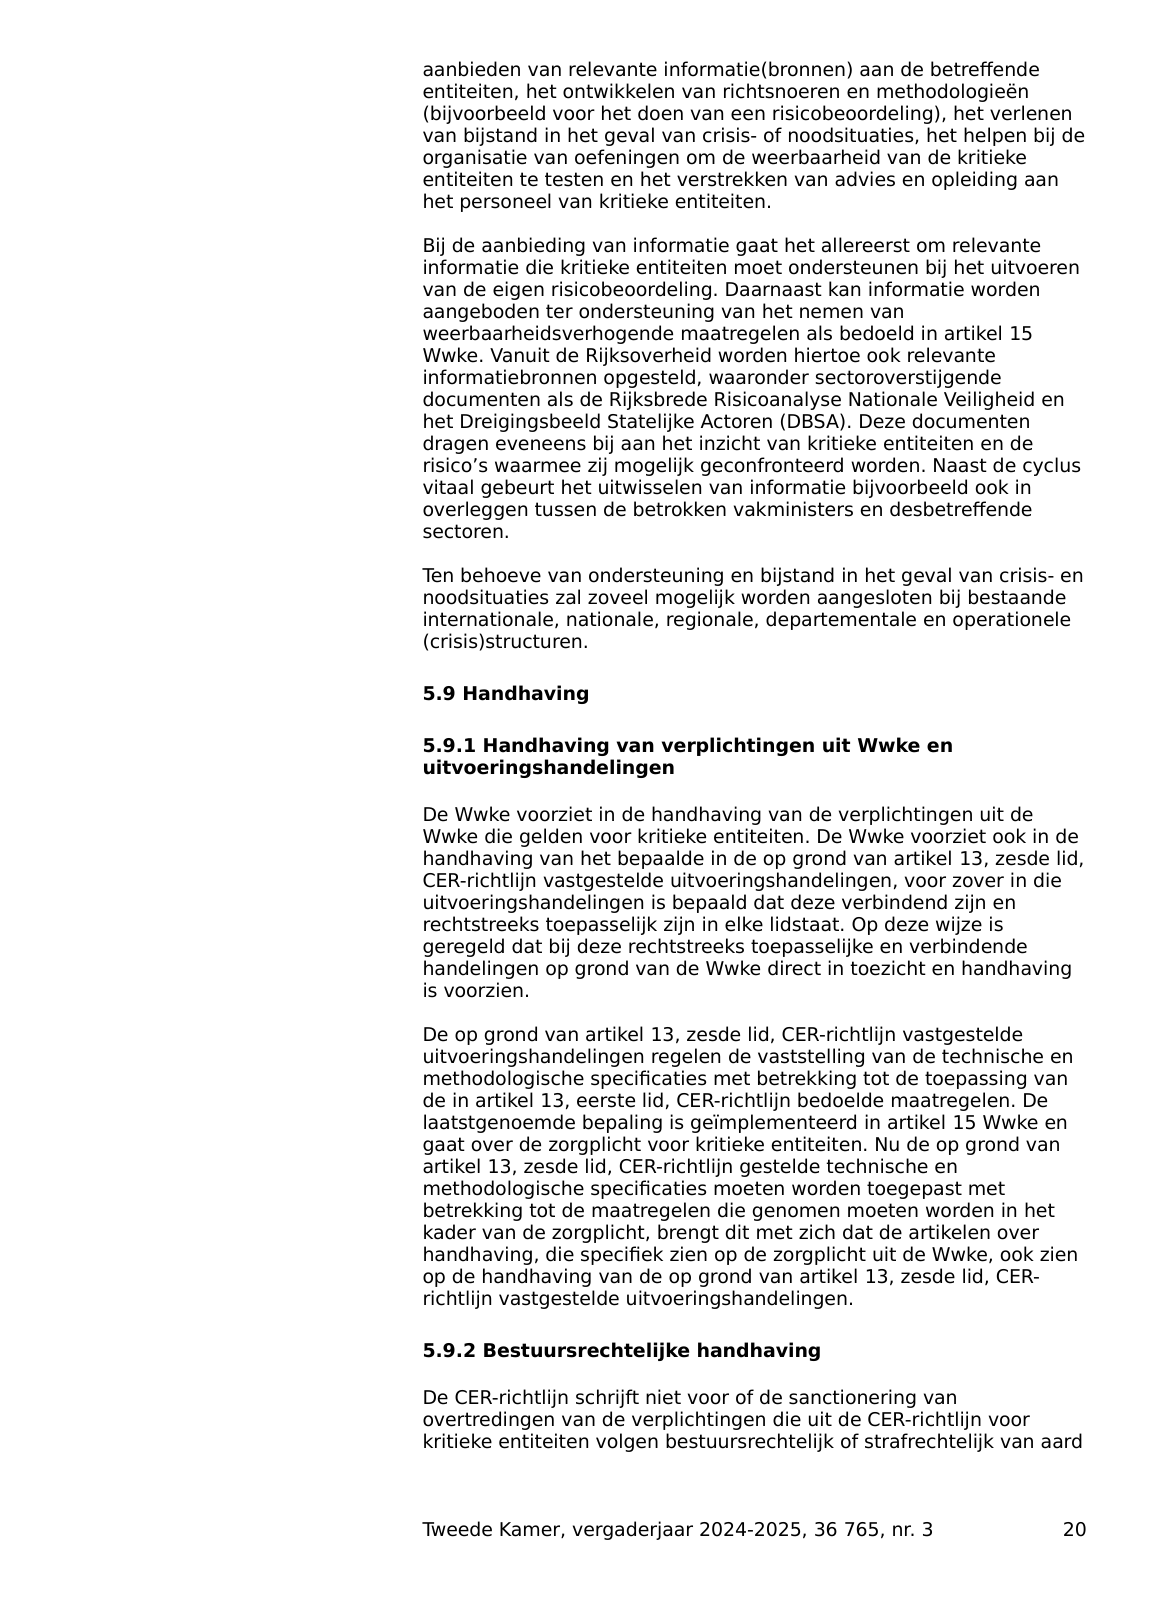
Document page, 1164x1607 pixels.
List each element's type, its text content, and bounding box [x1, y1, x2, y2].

subtitle 5.9 Handhaving [422, 683, 1087, 705]
subtitle 5.9.1 Handhaving van verplichtingen uit Wwke en uitvoeringshandelingen [422, 735, 1087, 779]
text Ten behoeve van ondersteuning en bijstand in het geval van crisis- en noodsituaties zal zoveel mogelijk worden aangesloten bij bestaande internationale, nationale, regionale, departementale en operationele (crisis)structuren. [422, 565, 1087, 653]
text aanbieden van relevante informatie(bronnen) aan de betreffende entiteiten, het ontwikkelen van richtsnoeren en methodologieën (bijvoorbeeld voor het doen van een risicobeoordeling), het verlenen van bijstand in het geval van crisis- of noodsituaties, het helpen bij de organisatie van oefeningen om de weerbaarheid van de kritieke entiteiten te testen en het verstrekken van advies en opleiding aan het personeel van kritieke entiteiten. [422, 59, 1087, 213]
subtitle 5.9.2 Bestuursrechtelijke handhaving [422, 1339, 1087, 1362]
text Bij de aanbieding van informatie gaat het allereerst om relevante informatie die kritieke entiteiten moet ondersteunen bij het uitvoeren van de eigen risicobeoordeling. Daarnaast kan informatie worden aangeboden ter ondersteuning van het nemen van weerbaarheidsverhogende maatregelen als bedoeld in artikel 15 Wwke. Vanuit de Rijksoverheid worden hiertoe ook relevante informatiebronnen opgesteld, waaronder sectoroverstijgende documenten als de Rijksbrede Risicoanalyse Nationale Veiligheid en het Dreigingsbeeld Statelijke Actoren (DBSA). Deze documenten dragen eveneens bij aan het inzicht van kritieke entiteiten en de risico’s waarmee zij mogelijk geconfronteerd worden. Naast de cyclus vitaal gebeurt het uitwisselen van informatie bijvoorbeeld ook in overleggen tussen de betrokken vakministers en desbetreffende sectoren. [422, 235, 1087, 543]
text De Wwke voorziet in de handhaving van de verplichtingen uit de Wwke die gelden voor kritieke entiteiten. De Wwke voorziet ook in de handhaving van het bepaalde in de op grond van artikel 13, zesde lid, CER-richtlijn vastgestelde uitvoeringshandelingen, voor zover in die uitvoeringshandelingen is bepaald dat deze verbindend zijn en rechtstreeks toepasselijk zijn in elke lidstaat. Op deze wijze is geregeld dat bij deze rechtstreeks toepasselijke en verbindende handelingen op grond van de Wwke direct in toezicht en handhaving is voorzien. [422, 804, 1087, 1002]
text De CER-richtlijn schrijft niet voor of de sanctionering van overtredingen van de verplichtingen die uit de CER-richtlijn voor kritieke entiteiten volgen bestuursrechtelijk of strafrechtelijk van aard [422, 1387, 1087, 1452]
text De op grond van artikel 13, zesde lid, CER-richtlijn vastgestelde uitvoeringshandelingen regelen de vaststelling van de technische en methodologische specificaties met betrekking tot de toepassing van de in artikel 13, eerste lid, CER-richtlijn bedoelde maatregelen. De laatstgenoemde bepaling is geïmplementeerd in artikel 15 Wwke en gaat over de zorgplicht voor kritieke entiteiten. Nu de op grond van artikel 13, zesde lid, CER-richtlijn gestelde technische en methodologische specificaties moeten worden toegepast met betrekking tot de maatregelen die genomen moeten worden in het kader van de zorgplicht, brengt dit met zich dat de artikelen over handhaving, die specifiek zien op de zorgplicht uit de Wwke, ook zien op de handhaving van de op grond van artikel 13, zesde lid, CER-richtlijn vastgestelde uitvoeringshandelingen. [422, 1024, 1087, 1309]
